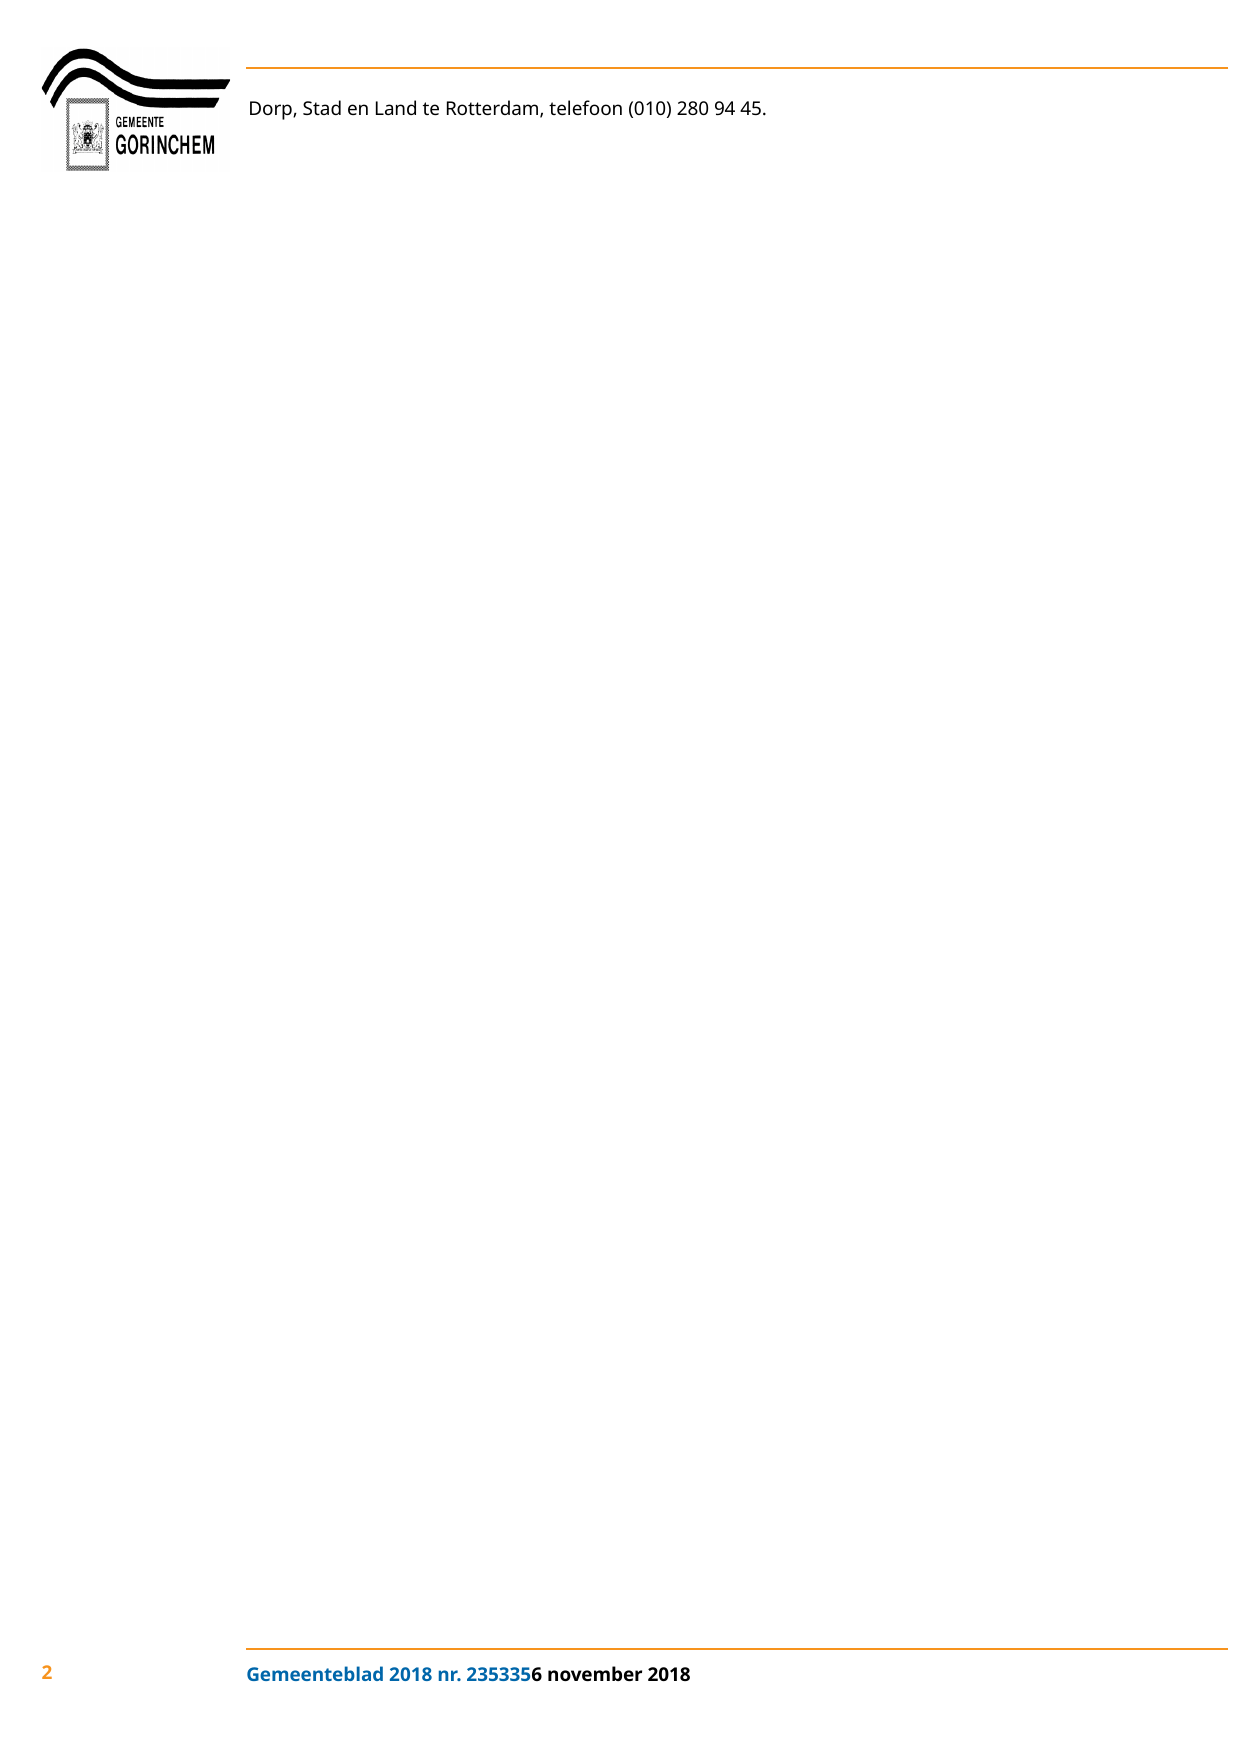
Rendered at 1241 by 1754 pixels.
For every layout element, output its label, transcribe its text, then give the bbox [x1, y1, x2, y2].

picture [41, 47, 231, 172]
text Dorp, Stad en Land te Rotterdam, telefoon (010) 280 94 45. [248, 95, 1152, 121]
